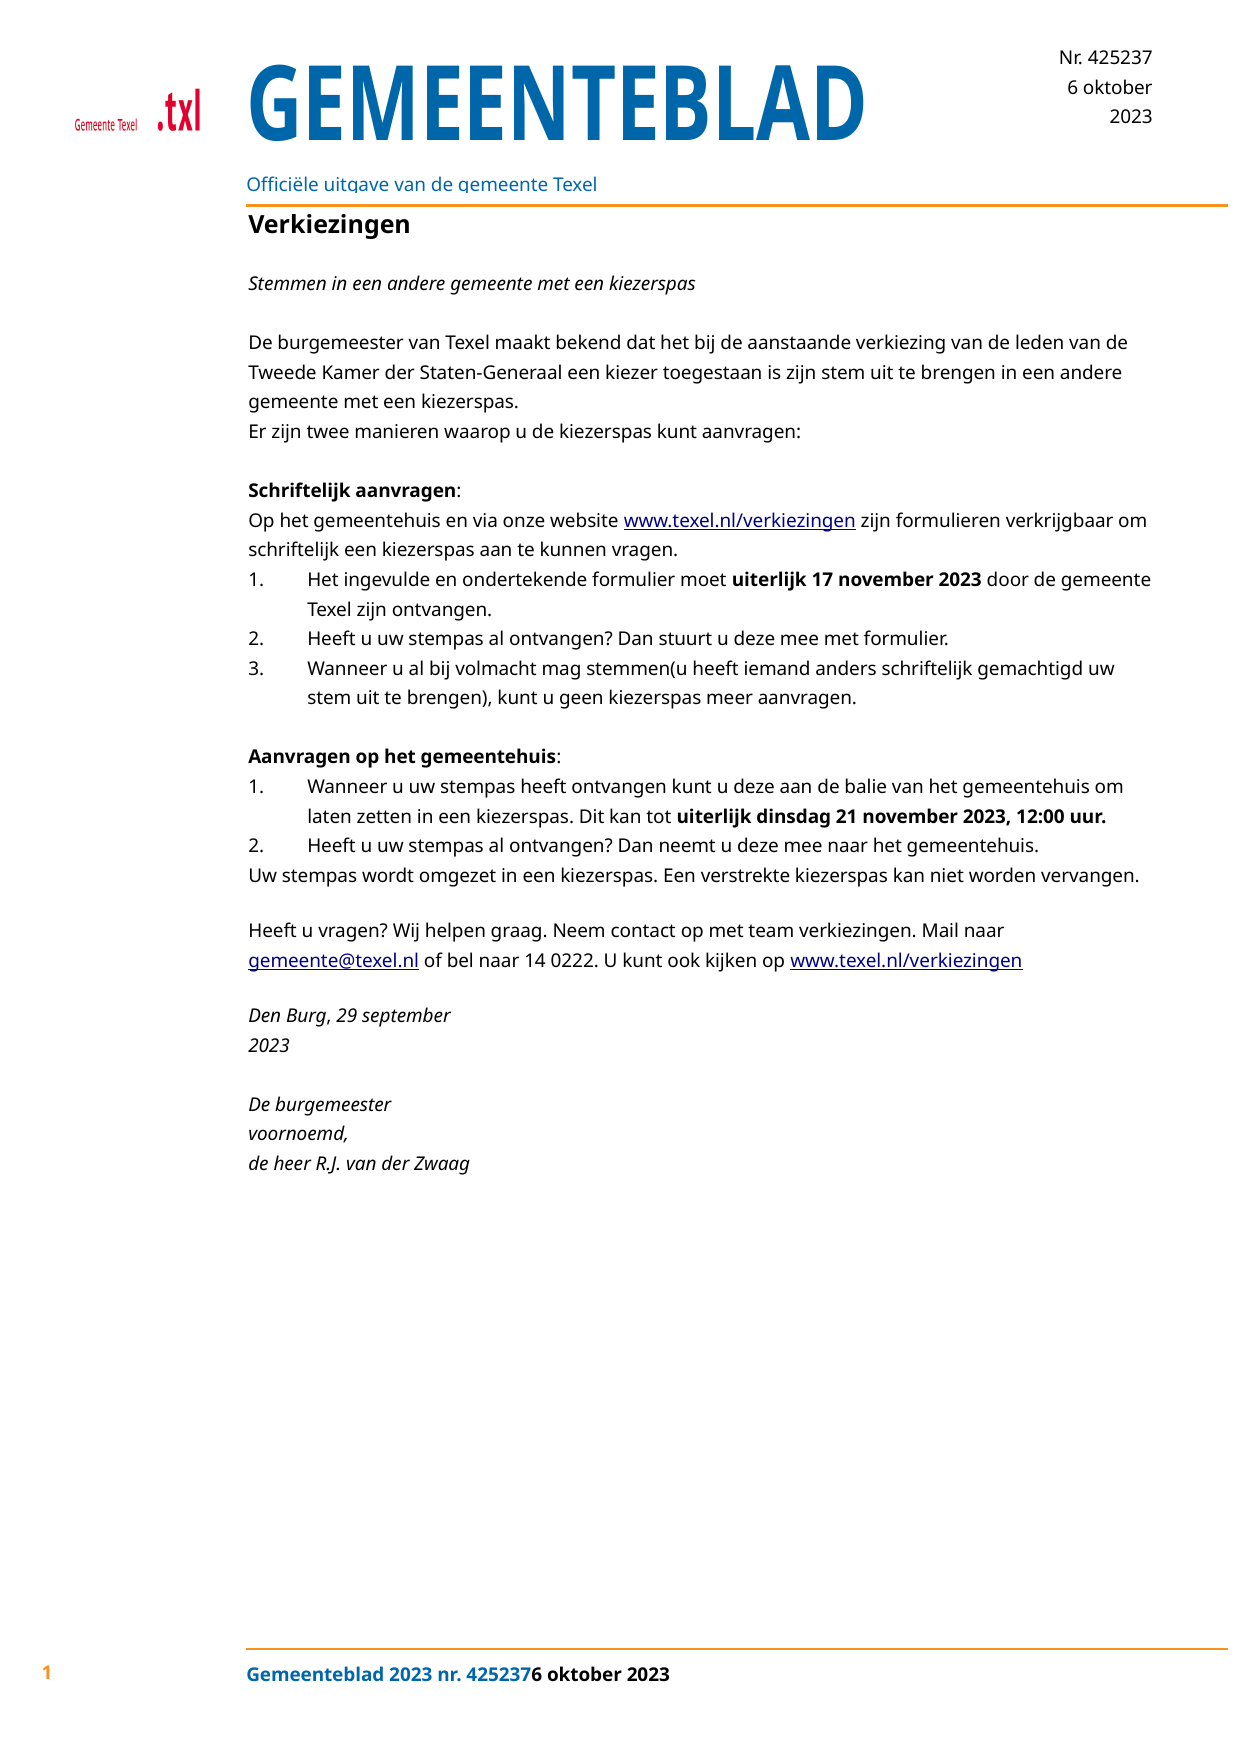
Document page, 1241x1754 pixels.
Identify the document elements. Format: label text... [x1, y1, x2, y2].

table_cell Den Burg, 29 september 2023 De burgemeester voornoemd, de heer R.J. van der Zwaag [248, 1002, 474, 1206]
text Verkiezingen [248, 207, 1152, 241]
table_cell [926, 1002, 1152, 1206]
table_cell [474, 1002, 700, 1206]
table_cell Heeft u vragen? Wij helpen graag. Neem contact op met team verkiezingen. Mail naar gemeente@texel.nl of bel naar 14 0222. U kunt ook kijken op www.texel.nl/verkiezingen [248, 918, 1152, 1002]
table_header Stemmen in een andere gemeente met een kiezerspas De burgemeester van Texel maakt bekend dat het bij de aanstaande verkiezing van de leden van de Tweede Kamer der Staten-Generaal een kiezer toegestaan is zijn stem uit te brengen in een andere gemeente met een kiezerspas. Er zijn twee manieren waarop u de kiezerspas kunt aanvragen: Schriftelijk aanvragen: Op het gemeentehuis en via onze website www.texel.nl/verkiezingen zijn formulieren verkrijgbaar om schriftelijk een kiezerspas aan te kunnen vragen. Het ingevulde en ondertekende formulier moet uiterlijk 17 november 2023 door de gemeente Texel zijn ontvangen. Heeft u uw stempas al ontvangen? Dan stuurt u deze mee met formulier. Wanneer u al bij volmacht mag stemmen(u heeft iemand anders schriftelijk gemachtigd uw stem uit te brengen), kunt u geen kiezerspas meer aanvragen. Aanvragen op het gemeentehuis: Wanneer u uw stempas heeft ontvangen kunt u deze aan de balie van het gemeentehuis om laten zetten in een kiezerspas. Dit kan tot uiterlijk dinsdag 21 november 2023, 12:00 uur. Heeft u uw stempas al ontvangen? Dan neemt u deze mee naar het gemeentehuis. Uw stempas wordt omgezet in een kiezerspas. Een verstrekte kiezerspas kan niet worden vervangen. [248, 270, 1152, 917]
table_cell [700, 1002, 926, 1206]
picture [41, 47, 231, 172]
